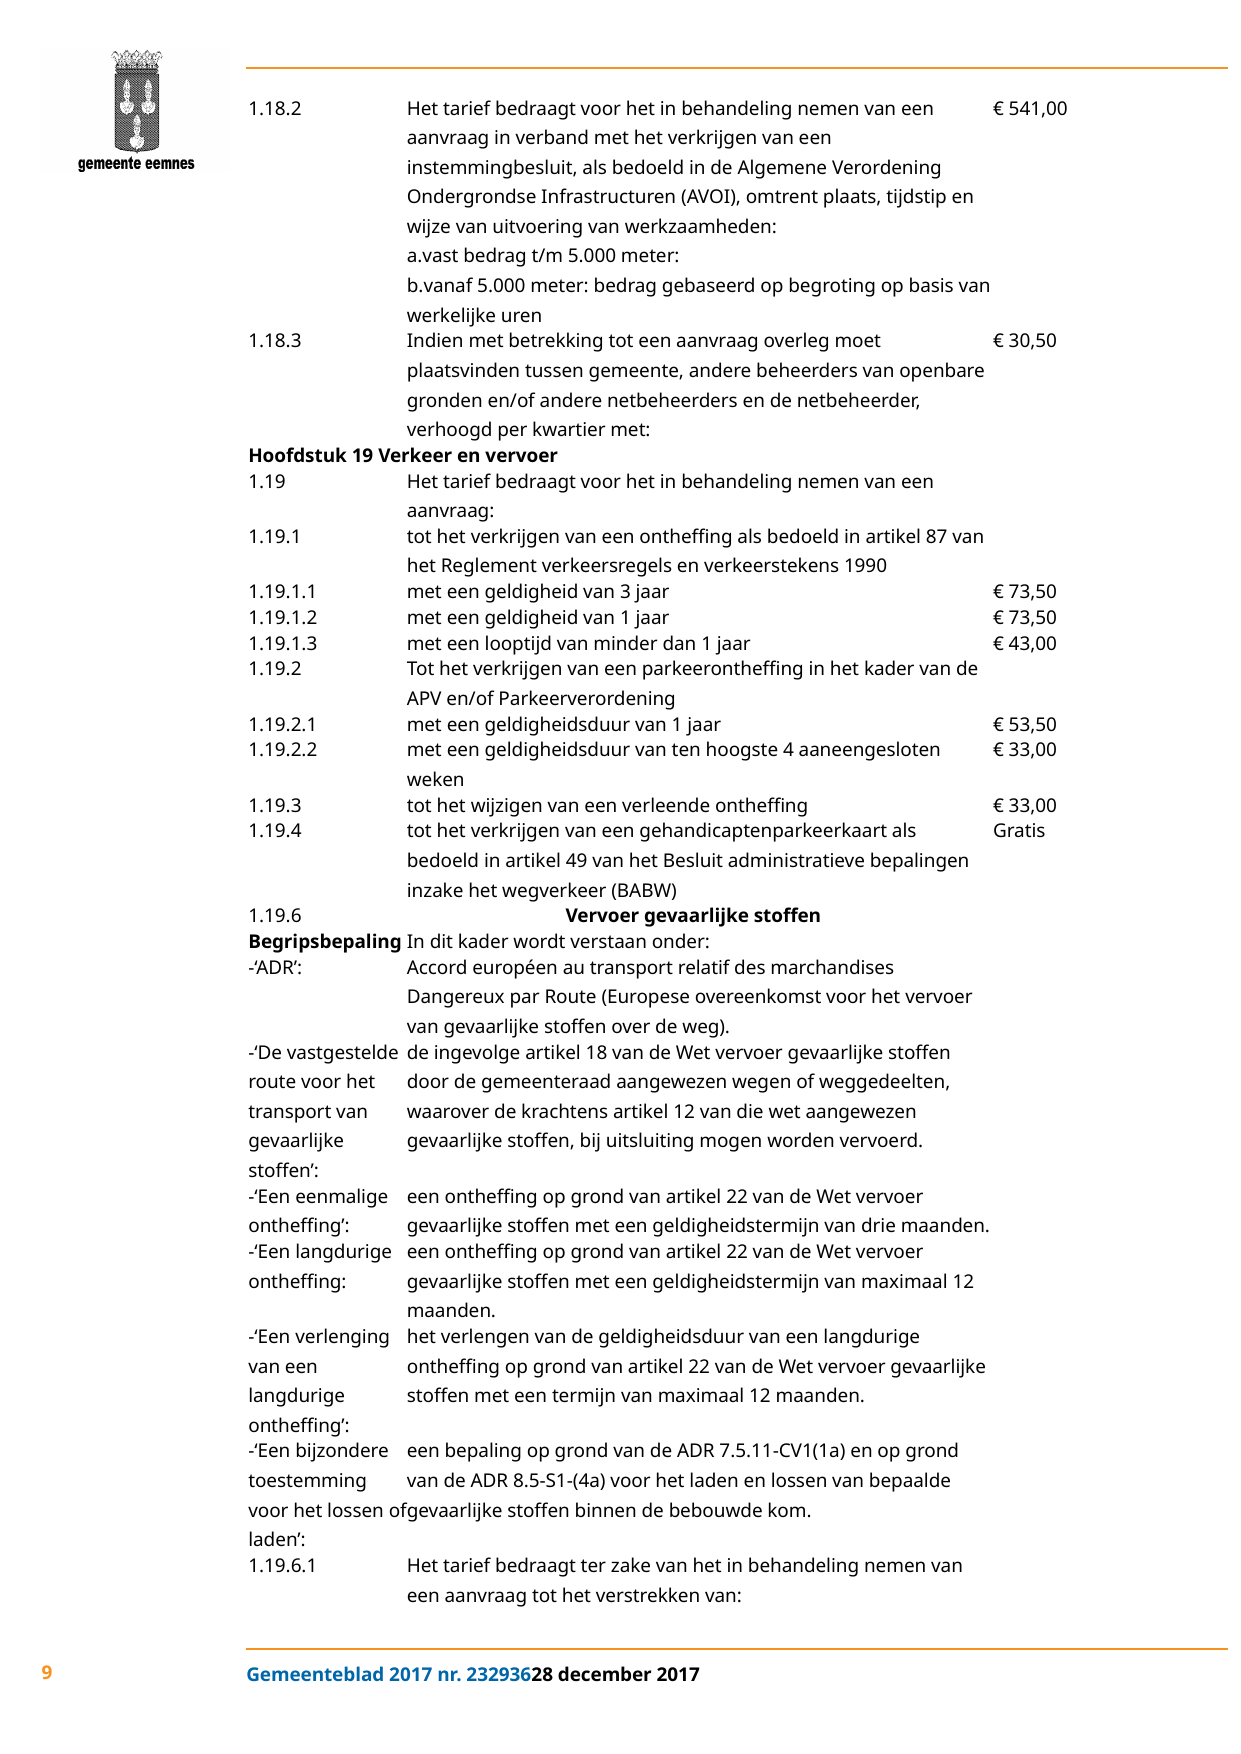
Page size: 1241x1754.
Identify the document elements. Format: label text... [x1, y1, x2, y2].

table_cell -‘De vastgestelde route voor het transport van gevaarlijke stoffen’: [248, 1039, 407, 1183]
table_cell met een looptijd van minder dan 1 jaar [407, 630, 993, 656]
table_cell € 53,50 [993, 711, 1152, 737]
table_cell [993, 468, 1152, 523]
table_cell [993, 656, 1152, 711]
table_cell Tot het verkrijgen van een parkeerontheffing in het kader van de APV en/of Parkeerverordening [407, 656, 993, 711]
table_cell 1.19.4 [248, 818, 407, 903]
table_cell [993, 1183, 1152, 1238]
table_cell [993, 1552, 1152, 1607]
table_cell 1.19.2.2 [248, 737, 407, 792]
table_cell Begripsbepaling [248, 928, 407, 954]
table_cell Indien met betrekking tot een aanvraag overleg moet plaatsvinden tussen gemeente, andere beheerders van openbare gronden en/of andere netbeheerders en de netbeheerder, verhoogd per kwartier met: [407, 328, 993, 442]
table_cell 1.19.1.2 [248, 604, 407, 630]
table_cell -‘Een langdurige ontheffing: [248, 1238, 407, 1323]
table_cell [993, 1039, 1152, 1183]
table_cell 1.19.1.3 [248, 630, 407, 656]
table_cell -‘ADR’: [248, 954, 407, 1039]
table_cell een ontheffing op grond van artikel 22 van de Wet vervoer gevaarlijke stoffen met een geldigheidstermijn van maximaal 12 maanden. [407, 1238, 993, 1323]
table_cell Vervoer gevaarlijke stoffen [565, 903, 993, 928]
table_cell met een geldigheid van 3 jaar [407, 579, 993, 604]
table_cell -‘Een verlenging van een langdurige ontheffing’: [248, 1323, 407, 1438]
table_cell Het tarief bedraagt voor het in behandeling nemen van een aanvraag: [407, 468, 993, 523]
table_cell 1.19.3 [248, 792, 407, 818]
table_cell € 33,00 [993, 792, 1152, 818]
table_cell een ontheffing op grond van artikel 22 van de Wet vervoer gevaarlijke stoffen met een geldigheidstermijn van drie maanden. [407, 1183, 993, 1238]
table_cell met een geldigheidsduur van ten hoogste 4 aaneengesloten weken [407, 737, 993, 792]
table_cell [993, 1323, 1152, 1438]
table_cell een bepaling op grond van de ADR 7.5.11-CV1(1a) en op grond van de ADR 8.5-S1-(4a) voor het laden en lossen van bepaalde gevaarlijke stoffen binnen de bebouwde kom. [407, 1438, 993, 1552]
table_cell [993, 1438, 1152, 1552]
table_cell 1.19.1.1 [248, 579, 407, 604]
table_cell Gratis [993, 818, 1152, 903]
table_cell de ingevolge artikel 18 van de Wet vervoer gevaarlijke stoffen door de gemeenteraad aangewezen wegen of weggedeelten, waarover de krachtens artikel 12 van die wet aangewezen gevaarlijke stoffen, bij uitsluiting mogen worden vervoerd. [407, 1039, 993, 1183]
table_cell tot het verkrijgen van een ontheffing als bedoeld in artikel 87 van het Reglement verkeersregels en verkeerstekens 1990 [407, 523, 993, 578]
table_cell [993, 523, 1152, 578]
table_cell € 33,00 [993, 737, 1152, 792]
table_cell -‘Een eenmalige ontheffing’: [248, 1183, 407, 1238]
table_cell Hoofdstuk 19 Verkeer en vervoer [248, 442, 1152, 468]
table_cell 1.19 [248, 468, 407, 523]
table_cell 1.19.1 [248, 523, 407, 578]
table_cell tot het verkrijgen van een gehandicaptenparkeerkaart als bedoeld in artikel 49 van het Besluit administratieve bepalingen inzake het wegverkeer (BABW) [407, 818, 993, 903]
table_cell 1.19.6.1 [248, 1552, 407, 1607]
table_cell € 73,50 [993, 579, 1152, 604]
table_cell [993, 903, 1152, 928]
table_cell € 73,50 [993, 604, 1152, 630]
table_cell Het tarief bedraagt ter zake van het in behandeling nemen van een aanvraag tot het verstrekken van: [407, 1552, 993, 1607]
table_cell [993, 954, 1152, 1039]
picture [41, 47, 231, 172]
table_cell het verlengen van de geldigheidsduur van een langdurige ontheffing op grond van artikel 22 van de Wet vervoer gevaarlijke stoffen met een termijn van maximaal 12 maanden. [407, 1323, 993, 1438]
table_cell € 541,00 [993, 95, 1152, 328]
table_cell Accord européen au transport relatif des marchandises Dangereux par Route (Europese overeenkomst voor het vervoer van gevaarlijke stoffen over de weg). [407, 954, 993, 1039]
table_cell € 43,00 [993, 630, 1152, 656]
table_cell 1.18.2 [248, 95, 407, 328]
table_cell [993, 1238, 1152, 1323]
table_cell tot het wijzigen van een verleende ontheffing [407, 792, 993, 818]
table_cell 1.19.6 [248, 903, 565, 928]
table_cell Het tarief bedraagt voor het in behandeling nemen van een aanvraag in verband met het verkrijgen van een instemmingbesluit, als bedoeld in de Algemene Verordening Ondergrondse Infrastructuren (AVOI), omtrent plaats, tijdstip en wijze van uitvoering van werkzaamheden: a.vast bedrag t/m 5.000 meter: b.vanaf 5.000 meter: bedrag gebaseerd op begroting op basis van werkelijke uren [407, 95, 993, 328]
table_cell In dit kader wordt verstaan onder: [407, 928, 993, 954]
table_cell 1.19.2.1 [248, 711, 407, 737]
table_cell met een geldigheidsduur van 1 jaar [407, 711, 993, 737]
table_cell € 30,50 [993, 328, 1152, 442]
table_cell 1.19.2 [248, 656, 407, 711]
table_cell 1.18.3 [248, 328, 407, 442]
table_cell [993, 928, 1152, 954]
table_cell met een geldigheid van 1 jaar [407, 604, 993, 630]
table_cell -‘Een bijzondere toestemming voor het lossen of laden’: [248, 1438, 407, 1552]
